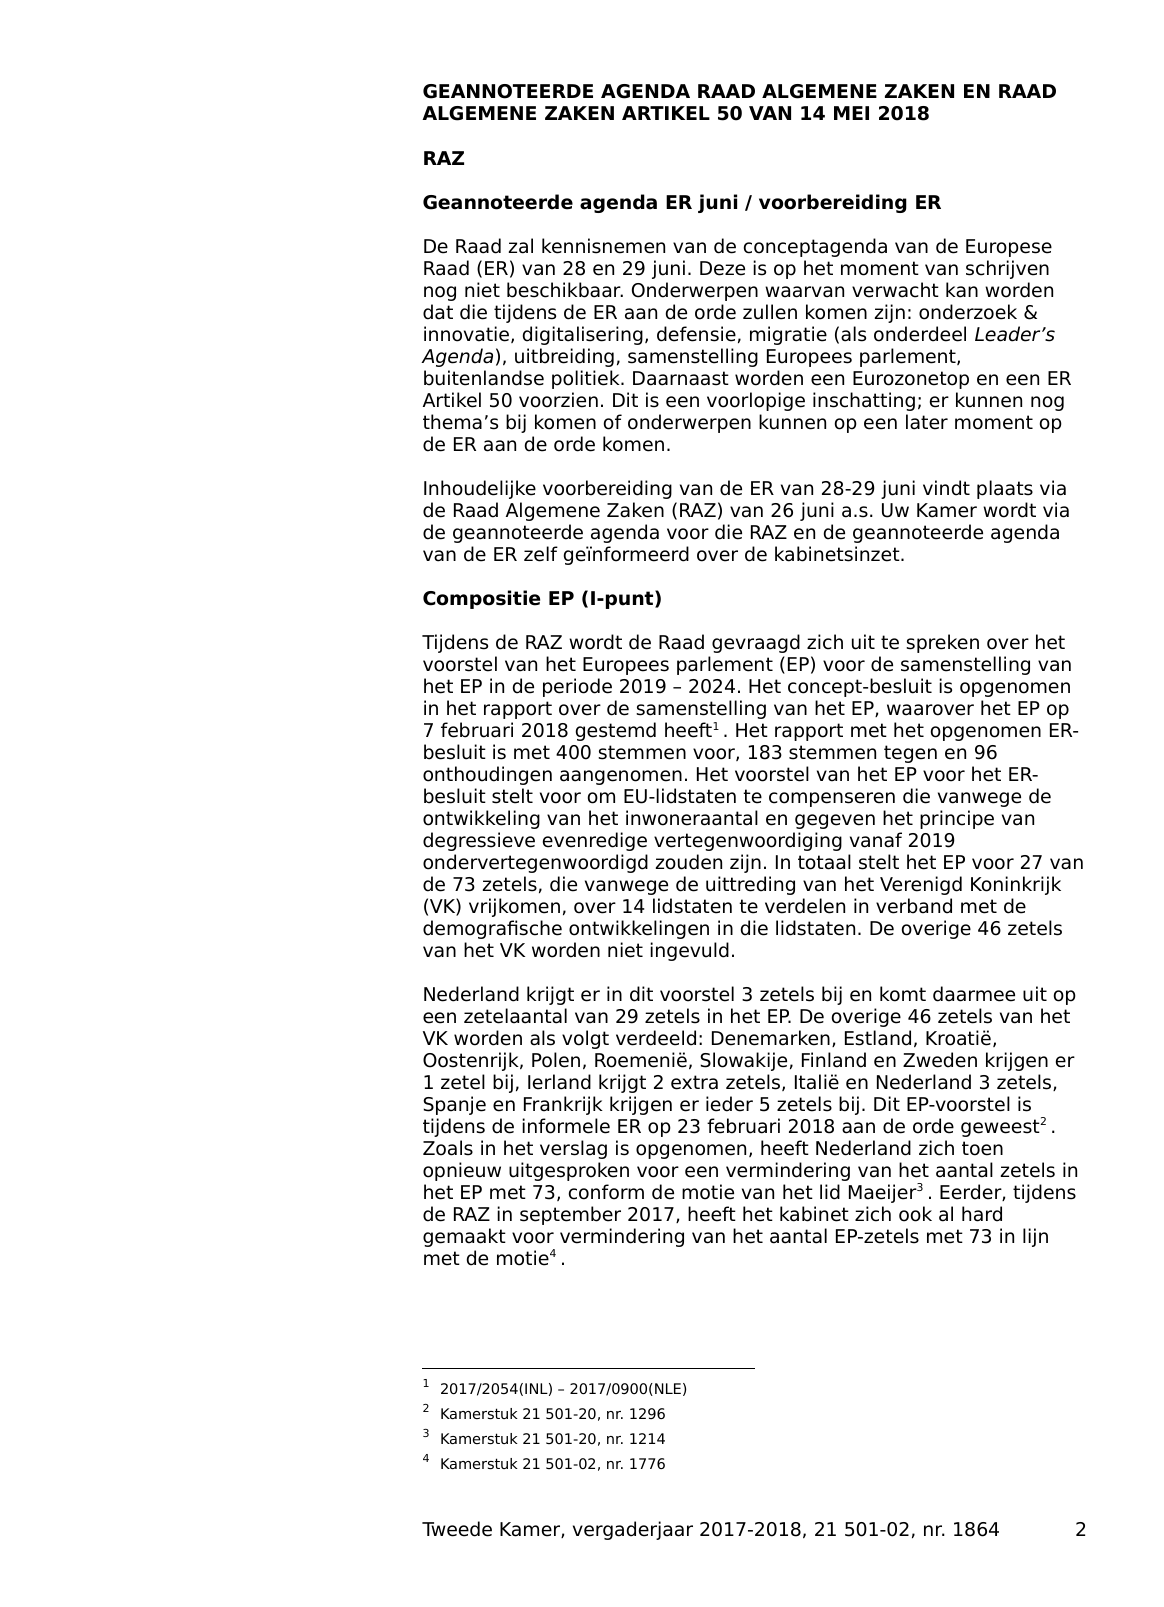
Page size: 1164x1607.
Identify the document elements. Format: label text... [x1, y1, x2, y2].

text Kamerstuk 21 501-20, nr. 1214 [422, 1427, 1087, 1449]
text Kamerstuk 21 501-20, nr. 1296 [422, 1402, 1087, 1424]
text Nederland krijgt er in dit voorstel 3 zetels bij en komt daarmee uit op een zetelaantal van 29 zetels in het EP. De overige 46 zetels van het VK worden als volgt verdeeld: Denemarken, Estland, Kroatië, Oostenrijk, Polen, Roemenië, Slowakije, Finland en Zweden krijgen er 1 zetel bij, Ierland krijgt 2 extra zetels, Italië en Nederland 3 zetels, Spanje en Frankrijk krijgen er ieder 5 zetels bij. Dit EP-voorstel is tijdens de informele ER op 23 februari 2018 aan de orde geweest. Zoals in het verslag is opgenomen, heeft Nederland zich toen opnieuw uitgesproken voor een vermindering van het aantal zetels in het EP met 73, conform de motie van het lid Maeijer. Eerder, tijdens de RAZ in september 2017, heeft het kabinet zich ook al hard gemaakt voor vermindering van het aantal EP-zetels met 73 in lijn met de motie. [422, 984, 1087, 1269]
text De Raad zal kennisnemen van de conceptagenda van de Europese Raad (ER) van 28 en 29 juni. Deze is op het moment van schrijven nog niet beschikbaar. Onderwerpen waarvan verwacht kan worden dat die tijdens de ER aan de orde zullen komen zijn: onderzoek & innovatie, digitalisering, defensie, migratie (als onderdeel Leader’s Agenda), uitbreiding, samenstelling Europees parlement, buitenlandse politiek. Daarnaast worden een Eurozonetop en een ER Artikel 50 voorzien. Dit is een voorlopige inschatting; er kunnen nog thema’s bij komen of onderwerpen kunnen op een later moment op de ER aan de orde komen. [422, 236, 1087, 456]
text Inhoudelijke voorbereiding van de ER van 28-29 juni vindt plaats via de Raad Algemene Zaken (RAZ) van 26 juni a.s. Uw Kamer wordt via de geannoteerde agenda voor die RAZ en de geannoteerde agenda van de ER zelf geïnformeerd over de kabinetsinzet. [422, 478, 1087, 566]
text Tijdens de RAZ wordt de Raad gevraagd zich uit te spreken over het voorstel van het Europees parlement (EP) voor de samenstelling van het EP in de periode 2019 – 2024. Het concept-besluit is opgenomen in het rapport over de samenstelling van het EP, waarover het EP op 7 februari 2018 gestemd heeft. Het rapport met het opgenomen ER-besluit is met 400 stemmen voor, 183 stemmen tegen en 96 onthoudingen aangenomen. Het voorstel van het EP voor het ER-besluit stelt voor om EU-lidstaten te compenseren die vanwege de ontwikkeling van het inwoneraantal en gegeven het principe van degressieve evenredige vertegenwoordiging vanaf 2019 ondervertegenwoordigd zouden zijn. In totaal stelt het EP voor 27 van de 73 zetels, die vanwege de uittreding van het Verenigd Koninkrijk (VK) vrijkomen, over 14 lidstaten te verdelen in verband met de demografische ontwikkelingen in die lidstaten. De overige 46 zetels van het VK worden niet ingevuld. [422, 632, 1087, 962]
subtitle Geannoteerde agenda ER juni / voorbereiding ER [422, 192, 1087, 213]
text Kamerstuk 21 501-02, nr. 1776 [422, 1452, 1087, 1474]
subtitle GEANNOTEERDE AGENDA RAAD ALGEMENE ZAKEN EN RAAD ALGEMENE ZAKEN ARTIKEL 50 VAN 14 MEI 2018 [422, 81, 1087, 125]
subtitle Compositie EP (I-punt) [422, 588, 1087, 610]
subtitle RAZ [422, 147, 1087, 169]
text 2017/2054(INL) – 2017/0900(NLE) [422, 1377, 1087, 1399]
